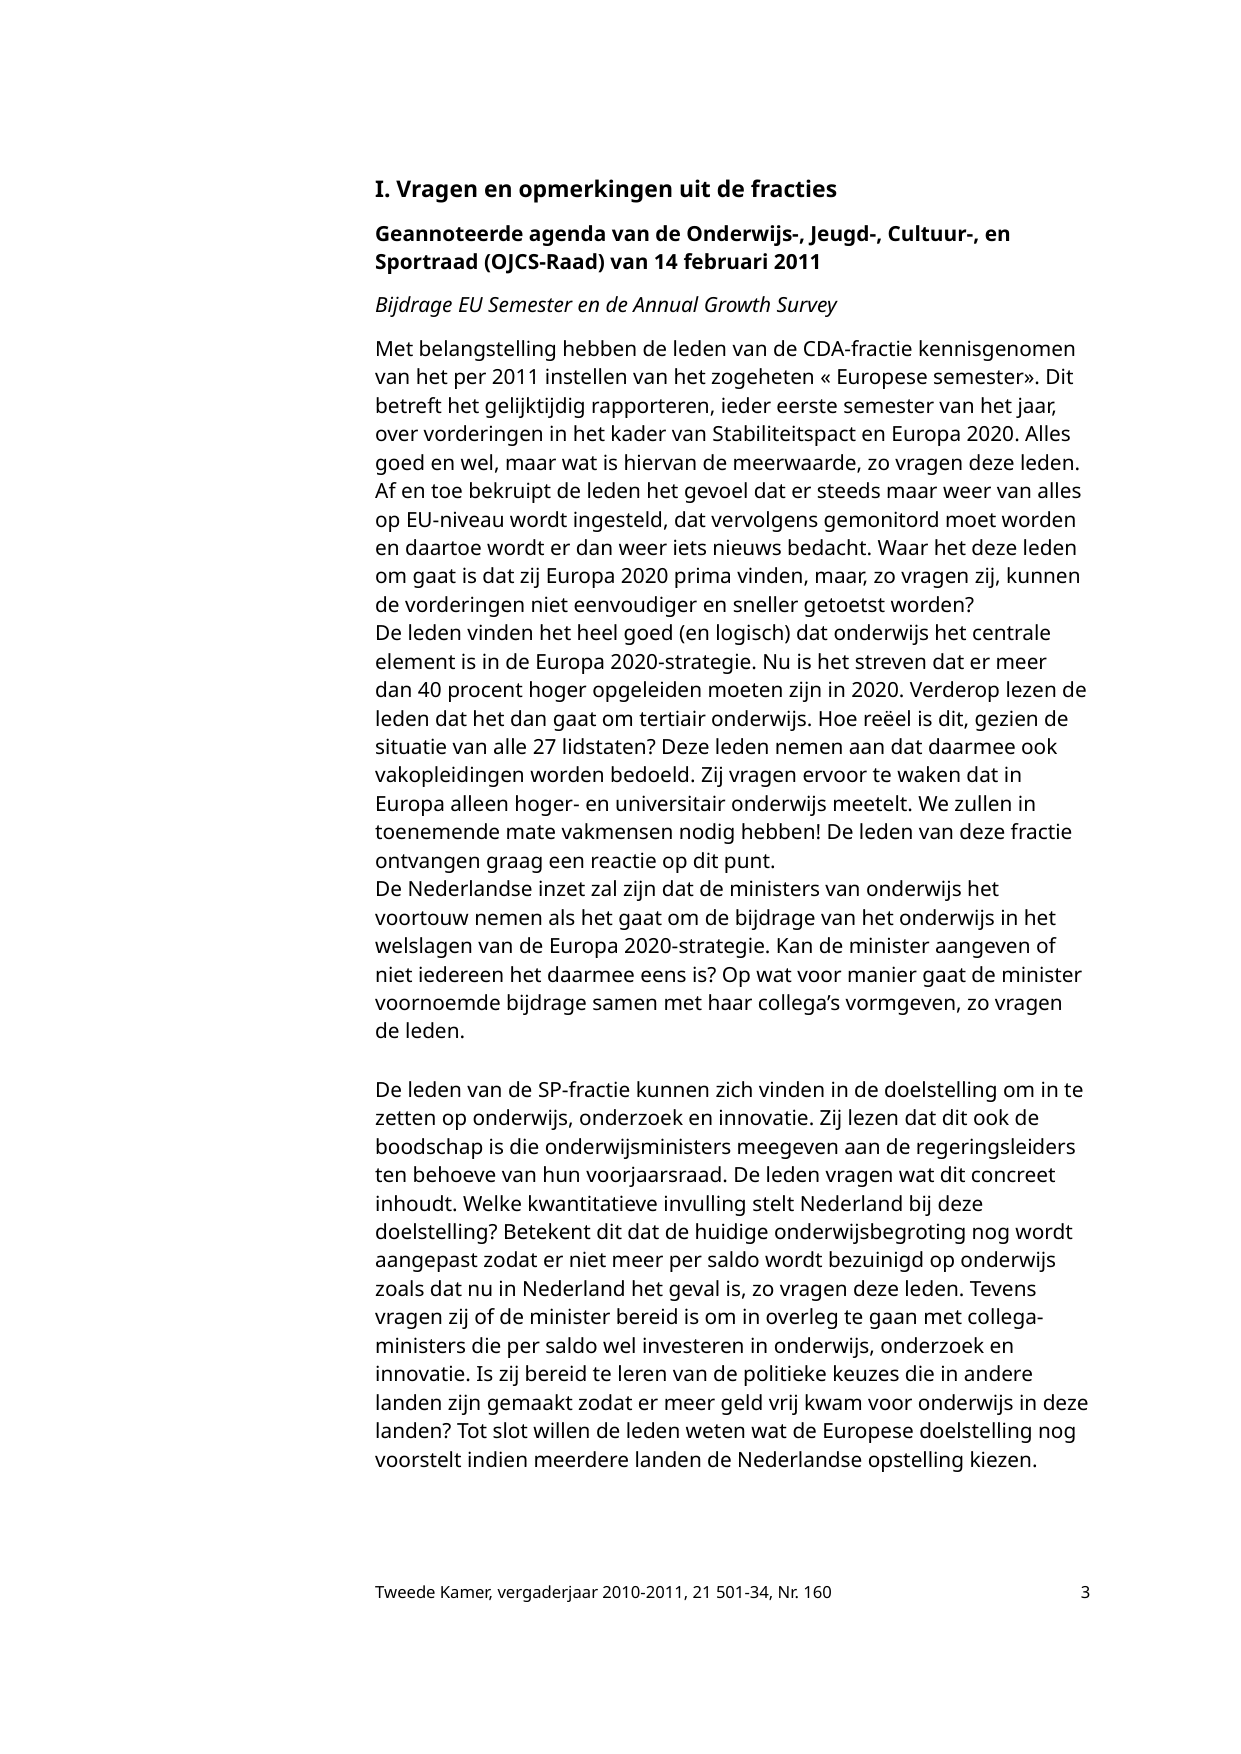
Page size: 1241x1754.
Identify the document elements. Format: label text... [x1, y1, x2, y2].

text De leden van de SP-fractie kunnen zich vinden in de doelstelling om in te zetten op onderwijs, onderzoek en innovatie. Zij lezen dat dit ook de boodschap is die onderwijsministers meegeven aan de regeringsleiders ten behoeve van hun voorjaarsraad. De leden vragen wat dit concreet inhoudt. Welke kwantitatieve invulling stelt Nederland bij deze doelstelling? Betekent dit dat de huidige onderwijsbegroting nog wordt aangepast zodat er niet meer per saldo wordt bezuinigd op onderwijs zoals dat nu in Nederland het geval is, zo vragen deze leden. Tevens vragen zij of de minister bereid is om in overleg te gaan met collega-ministers die per saldo wel investeren in onderwijs, onderzoek en innovatie. Is zij bereid te leren van de politieke keuzes die in andere landen zijn gemaakt zodat er meer geld vrij kwam voor onderwijs in deze landen? Tot slot willen de leden weten wat de Europese doelstelling nog voorstelt indien meerdere landen de Nederlandse opstelling kiezen. [375, 1075, 1090, 1473]
text Bijdrage EU Semester en de Annual Growth Survey [375, 291, 1090, 319]
subtitle I. Vragen en opmerkingen uit de fracties [375, 172, 1090, 204]
text Geannoteerde agenda van de Onderwijs-, Jeugd-, Cultuur-, en Sportraad (OJCS-Raad) van 14 februari 2011 [375, 219, 1090, 276]
text Met belangstelling hebben de leden van de CDA-fractie kennisgenomen van het per 2011 instellen van het zogeheten « Europese semester». Dit betreft het gelijktijdig rapporteren, ieder eerste semester van het jaar, over vorderingen in het kader van Stabiliteitspact en Europa 2020. Alles goed en wel, maar wat is hiervan de meerwaarde, zo vragen deze leden. Af en toe bekruipt de leden het gevoel dat er steeds maar weer van alles op EU-niveau wordt ingesteld, dat vervolgens gemonitord moet worden en daartoe wordt er dan weer iets nieuws bedacht. Waar het deze leden om gaat is dat zij Europa 2020 prima vinden, maar, zo vragen zij, kunnen de vorderingen niet eenvoudiger en sneller getoetst worden? [375, 334, 1090, 618]
text De Nederlandse inzet zal zijn dat de ministers van onderwijs het voortouw nemen als het gaat om de bijdrage van het onderwijs in het welslagen van de Europa 2020-strategie. Kan de minister aangeven of niet iedereen het daarmee eens is? Op wat voor manier gaat de minister voornoemde bijdrage samen met haar collega’s vormgeven, zo vragen de leden. [375, 874, 1090, 1045]
text De leden vinden het heel goed (en logisch) dat onderwijs het centrale element is in de Europa 2020-strategie. Nu is het streven dat er meer dan 40 procent hoger opgeleiden moeten zijn in 2020. Verderop lezen de leden dat het dan gaat om tertiair onderwijs. Hoe reëel is dit, gezien de situatie van alle 27 lidstaten? Deze leden nemen aan dat daarmee ook vakopleidingen worden bedoeld. Zij vragen ervoor te waken dat in Europa alleen hoger- en universitair onderwijs meetelt. We zullen in toenemende mate vakmensen nodig hebben! De leden van deze fractie ontvangen graag een reactie op dit punt. [375, 618, 1090, 874]
